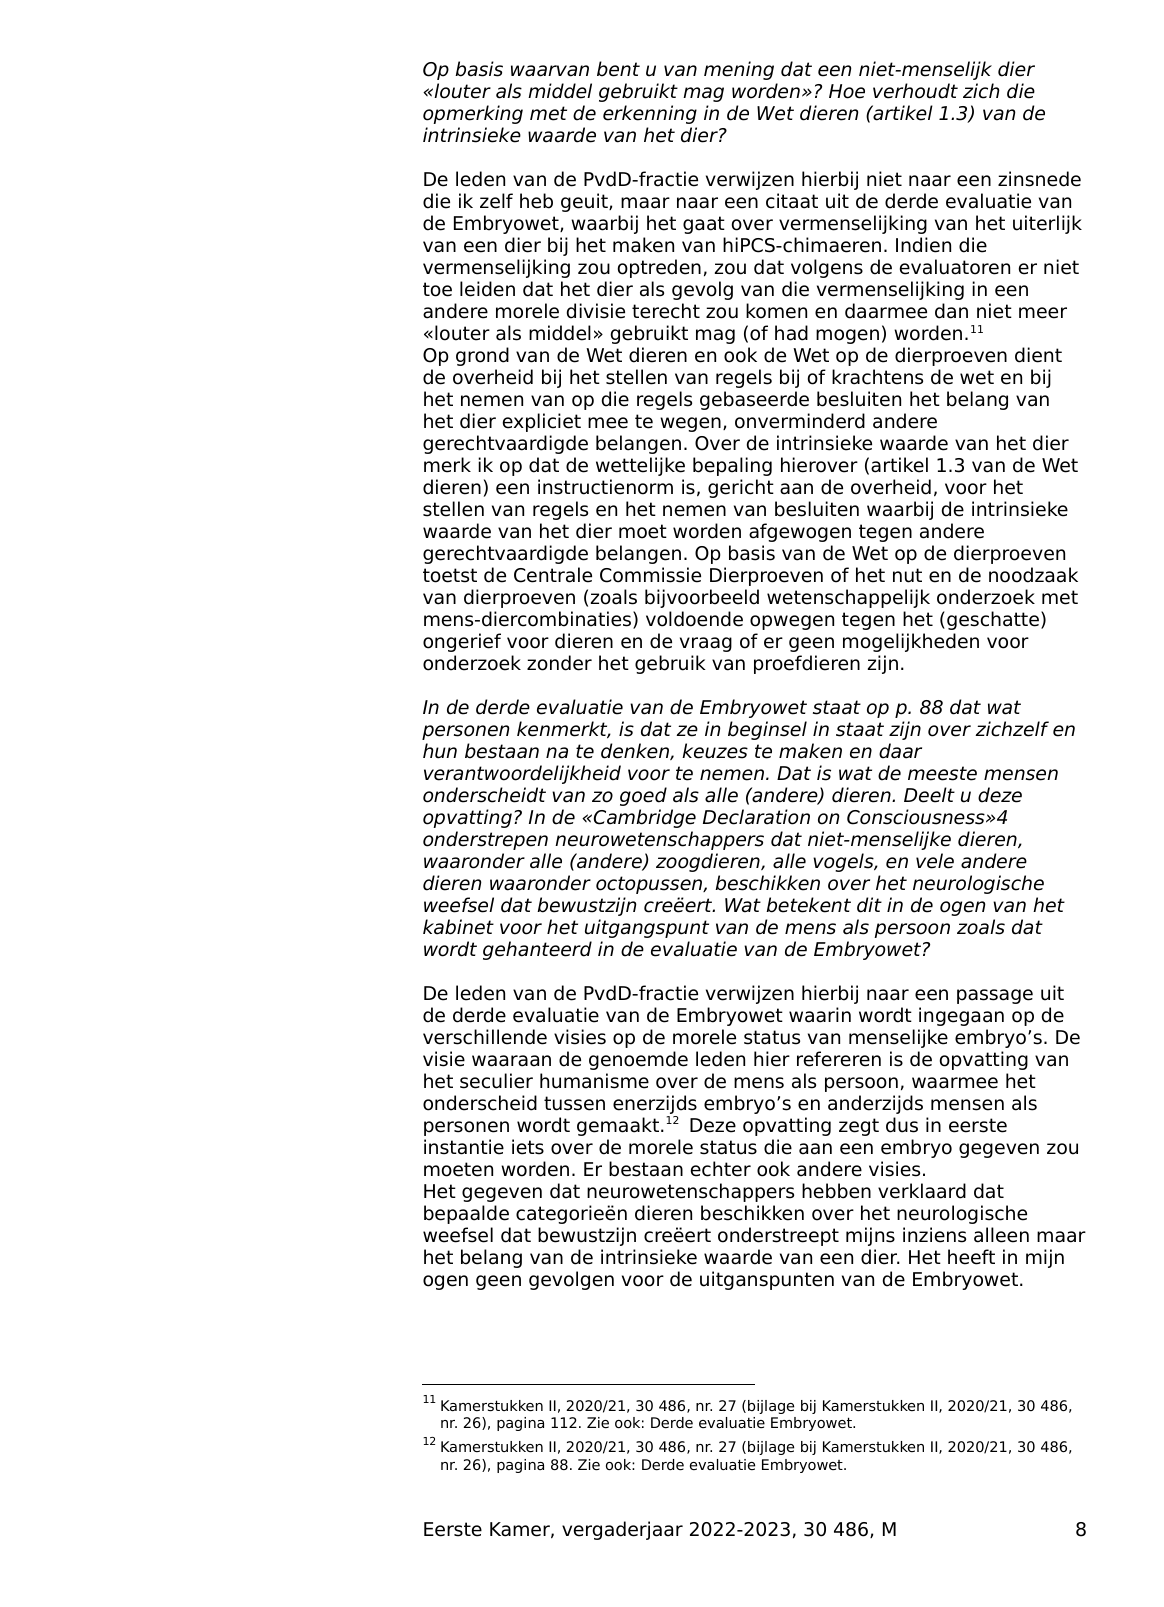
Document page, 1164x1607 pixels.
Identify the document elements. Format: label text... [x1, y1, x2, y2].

text Kamerstukken II, 2020/21, 30 486, nr. 27 (bijlage bij Kamerstukken II, 2020/21, 30 486, nr. 26), pagina 112. Zie ook: Derde evaluatie Embryowet. [422, 1393, 1087, 1432]
text De leden van de PvdD-fractie verwijzen hierbij naar een passage uit de derde evaluatie van de Embryowet waarin wordt ingegaan op de verschillende visies op de morele status van menselijke embryo’s. De visie waaraan de genoemde leden hier refereren is de opvatting van het seculier humanisme over de mens als persoon, waarmee het onderscheid tussen enerzijds embryo’s en anderzijds mensen als personen wordt gemaakt. Deze opvatting zegt dus in eerste instantie iets over de morele status die aan een embryo gegeven zou moeten worden. Er bestaan echter ook andere visies. [422, 983, 1087, 1181]
text Kamerstukken II, 2020/21, 30 486, nr. 27 (bijlage bij Kamerstukken II, 2020/21, 30 486, nr. 26), pagina 88. Zie ook: Derde evaluatie Embryowet. [422, 1435, 1087, 1474]
text Op basis waarvan bent u van mening dat een niet-menselijk dier «louter als middel gebruikt mag worden»? Hoe verhoudt zich die opmerking met de erkenning in de Wet dieren (artikel 1.3) van de intrinsieke waarde van het dier? [422, 59, 1087, 147]
text Op grond van de Wet dieren en ook de Wet op de dierproeven dient de overheid bij het stellen van regels bij of krachtens de wet en bij het nemen van op die regels gebaseerde besluiten het belang van het dier expliciet mee te wegen, onverminderd andere gerechtvaardigde belangen. Over de intrinsieke waarde van het dier merk ik op dat de wettelijke bepaling hierover (artikel 1.3 van de Wet dieren) een instructienorm is, gericht aan de overheid, voor het stellen van regels en het nemen van besluiten waarbij de intrinsieke waarde van het dier moet worden afgewogen tegen andere gerechtvaardigde belangen. Op basis van de Wet op de dierproeven toetst de Centrale Commissie Dierproeven of het nut en de noodzaak van dierproeven (zoals bijvoorbeeld wetenschappelijk onderzoek met mens-diercombinaties) voldoende opwegen tegen het (geschatte) ongerief voor dieren en de vraag of er geen mogelijkheden voor onderzoek zonder het gebruik van proefdieren zijn. [422, 345, 1087, 675]
text In de derde evaluatie van de Embryowet staat op p. 88 dat wat personen kenmerkt, is dat ze in beginsel in staat zijn over zichzelf en hun bestaan na te denken, keuzes te maken en daar verantwoordelijkheid voor te nemen. Dat is wat de meeste mensen onderscheidt van zo goed als alle (andere) dieren. Deelt u deze opvatting? In de «Cambridge Declaration on Consciousness»4 onderstrepen neurowetenschappers dat niet-menselijke dieren, waaronder alle (andere) zoogdieren, alle vogels, en vele andere dieren waaronder octopussen, beschikken over het neurologische weefsel dat bewustzijn creëert. Wat betekent dit in de ogen van het kabinet voor het uitgangspunt van de mens als persoon zoals dat wordt gehanteerd in de evaluatie van de Embryowet? [422, 697, 1087, 961]
text De leden van de PvdD-fractie verwijzen hierbij niet naar een zinsnede die ik zelf heb geuit, maar naar een citaat uit de derde evaluatie van de Embryowet, waarbij het gaat over vermenselijking van het uiterlijk van een dier bij het maken van hiPCS-chimaeren. Indien die vermenselijking zou optreden, zou dat volgens de evaluatoren er niet toe leiden dat het dier als gevolg van die vermenselijking in een andere morele divisie terecht zou komen en daarmee dan niet meer «louter als middel» gebruikt mag (of had mogen) worden. [422, 169, 1087, 345]
text Het gegeven dat neurowetenschappers hebben verklaard dat bepaalde categorieën dieren beschikken over het neurologische weefsel dat bewustzijn creëert onderstreept mijns inziens alleen maar het belang van de intrinsieke waarde van een dier. Het heeft in mijn ogen geen gevolgen voor de uitganspunten van de Embryowet. [422, 1181, 1087, 1291]
